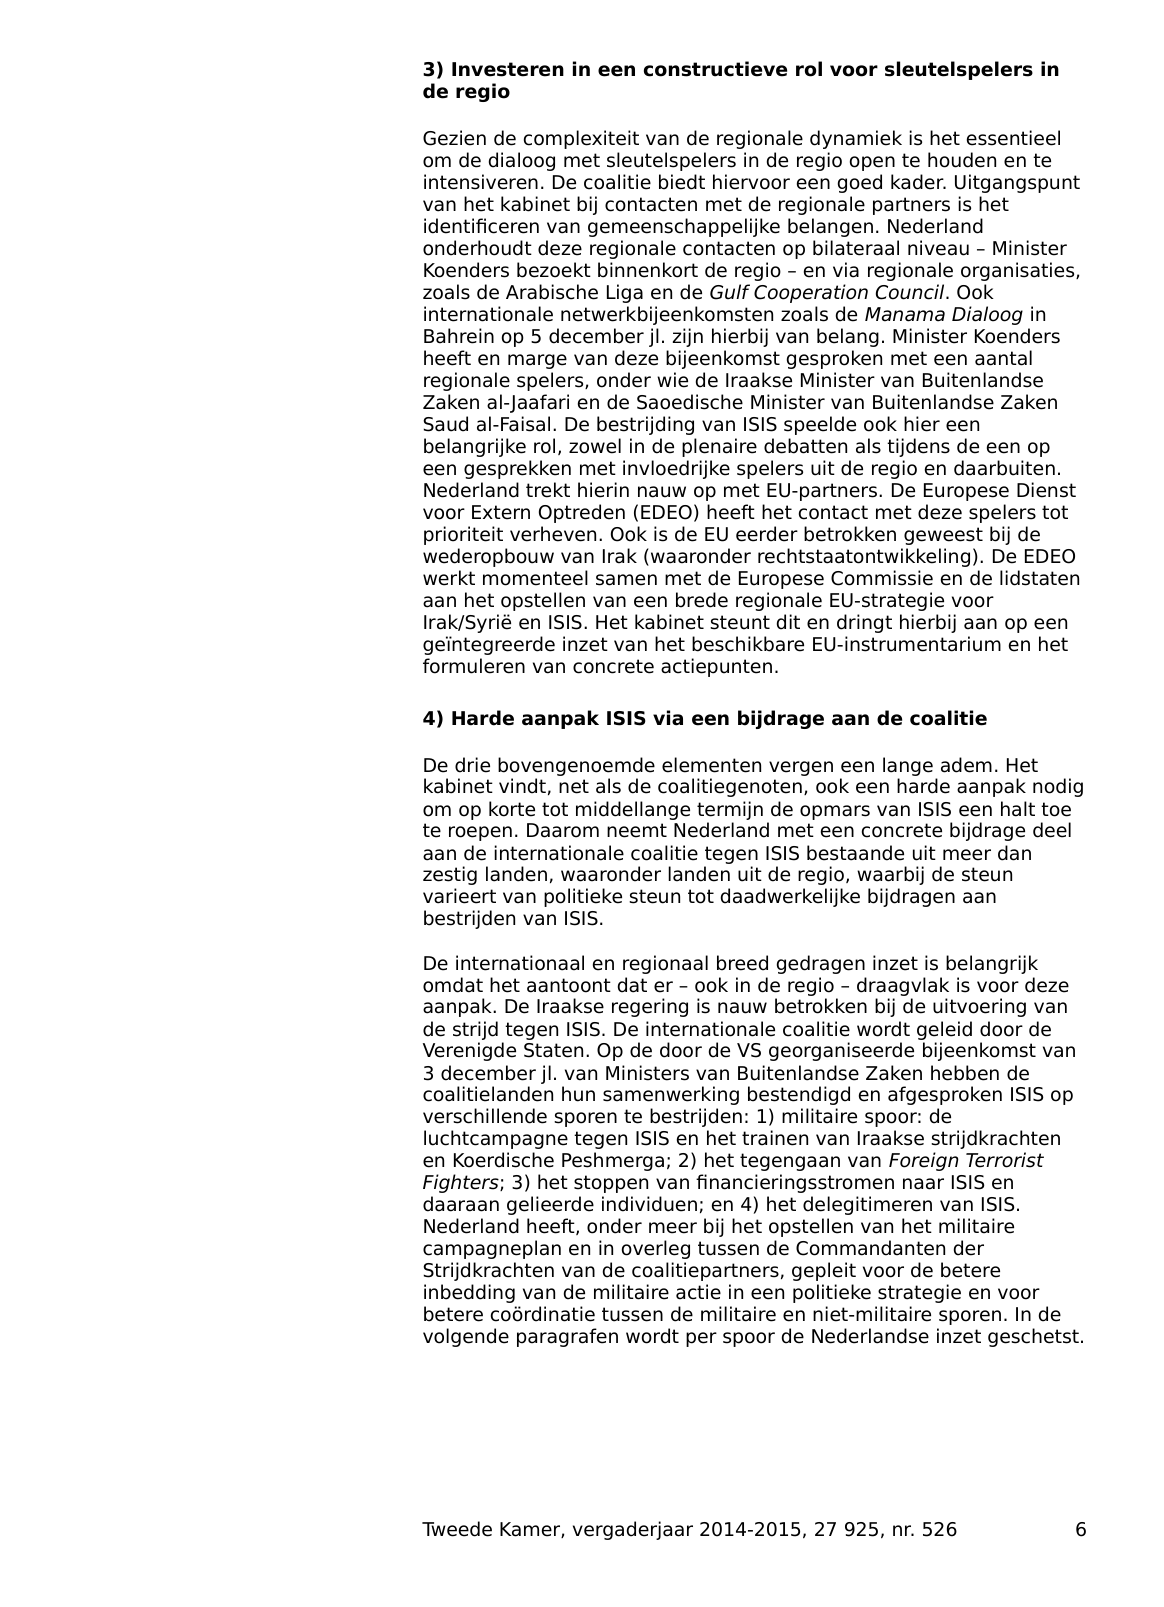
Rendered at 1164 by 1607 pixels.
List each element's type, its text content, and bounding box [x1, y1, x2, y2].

subtitle 3) Investeren in een constructieve rol voor sleutelspelers in de regio [422, 59, 1087, 103]
text De drie bovengenoemde elementen vergen een lange adem. Het kabinet vindt, net als de coalitiegenoten, ook een harde aanpak nodig om op korte tot middellange termijn de opmars van ISIS een halt toe te roepen. Daarom neemt Nederland met een concrete bijdrage deel aan de internationale coalitie tegen ISIS bestaande uit meer dan zestig landen, waaronder landen uit de regio, waarbij de steun varieert van politieke steun tot daadwerkelijke bijdragen aan bestrijden van ISIS. [422, 754, 1087, 930]
text De internationaal en regionaal breed gedragen inzet is belangrijk omdat het aantoont dat er – ook in de regio – draagvlak is voor deze aanpak. De Iraakse regering is nauw betrokken bij de uitvoering van de strijd tegen ISIS. De internationale coalitie wordt geleid door de Verenigde Staten. Op de door de VS georganiseerde bijeenkomst van 3 december jl. van Ministers van Buitenlandse Zaken hebben de coalitielanden hun samenwerking bestendigd en afgesproken ISIS op verschillende sporen te bestrijden: 1) militaire spoor: de luchtcampagne tegen ISIS en het trainen van Iraakse strijdkrachten en Koerdische Peshmerga; 2) het tegengaan van Foreign Terrorist Fighters; 3) het stoppen van financieringsstromen naar ISIS en daaraan gelieerde individuen; en 4) het delegitimeren van ISIS. Nederland heeft, onder meer bij het opstellen van het militaire campagneplan en in overleg tussen de Commandanten der Strijdkrachten van de coalitiepartners, gepleit voor de betere inbedding van de militaire actie in een politieke strategie en voor betere coördinatie tussen de militaire en niet-militaire sporen. In de volgende paragrafen wordt per spoor de Nederlandse inzet geschetst. [422, 952, 1087, 1348]
subtitle 4) Harde aanpak ISIS via een bijdrage aan de coalitie [422, 707, 1087, 729]
text Gezien de complexiteit van de regionale dynamiek is het essentieel om de dialoog met sleutelspelers in de regio open te houden en te intensiveren. De coalitie biedt hiervoor een goed kader. Uitgangspunt van het kabinet bij contacten met de regionale partners is het identificeren van gemeenschappelijke belangen. Nederland onderhoudt deze regionale contacten op bilateraal niveau – Minister Koenders bezoekt binnenkort de regio – en via regionale organisaties, zoals de Arabische Liga en de Gulf Cooperation Council. Ook internationale netwerkbijeenkomsten zoals de Manama Dialoog in Bahrein op 5 december jl. zijn hierbij van belang. Minister Koenders heeft en marge van deze bijeenkomst gesproken met een aantal regionale spelers, onder wie de Iraakse Minister van Buitenlandse Zaken al-Jaafari en de Saoedische Minister van Buitenlandse Zaken Saud al-Faisal. De bestrijding van ISIS speelde ook hier een belangrijke rol, zowel in de plenaire debatten als tijdens de een op een gesprekken met invloedrijke spelers uit de regio en daarbuiten. Nederland trekt hierin nauw op met EU-partners. De Europese Dienst voor Extern Optreden (EDEO) heeft het contact met deze spelers tot prioriteit verheven. Ook is de EU eerder betrokken geweest bij de wederopbouw van Irak (waaronder rechtstaatontwikkeling). De EDEO werkt momenteel samen met de Europese Commissie en de lidstaten aan het opstellen van een brede regionale EU-strategie voor Irak/Syrië en ISIS. Het kabinet steunt dit en dringt hierbij aan op een geïntegreerde inzet van het beschikbare EU-instrumentarium en het formuleren van concrete actiepunten. [422, 128, 1087, 677]
